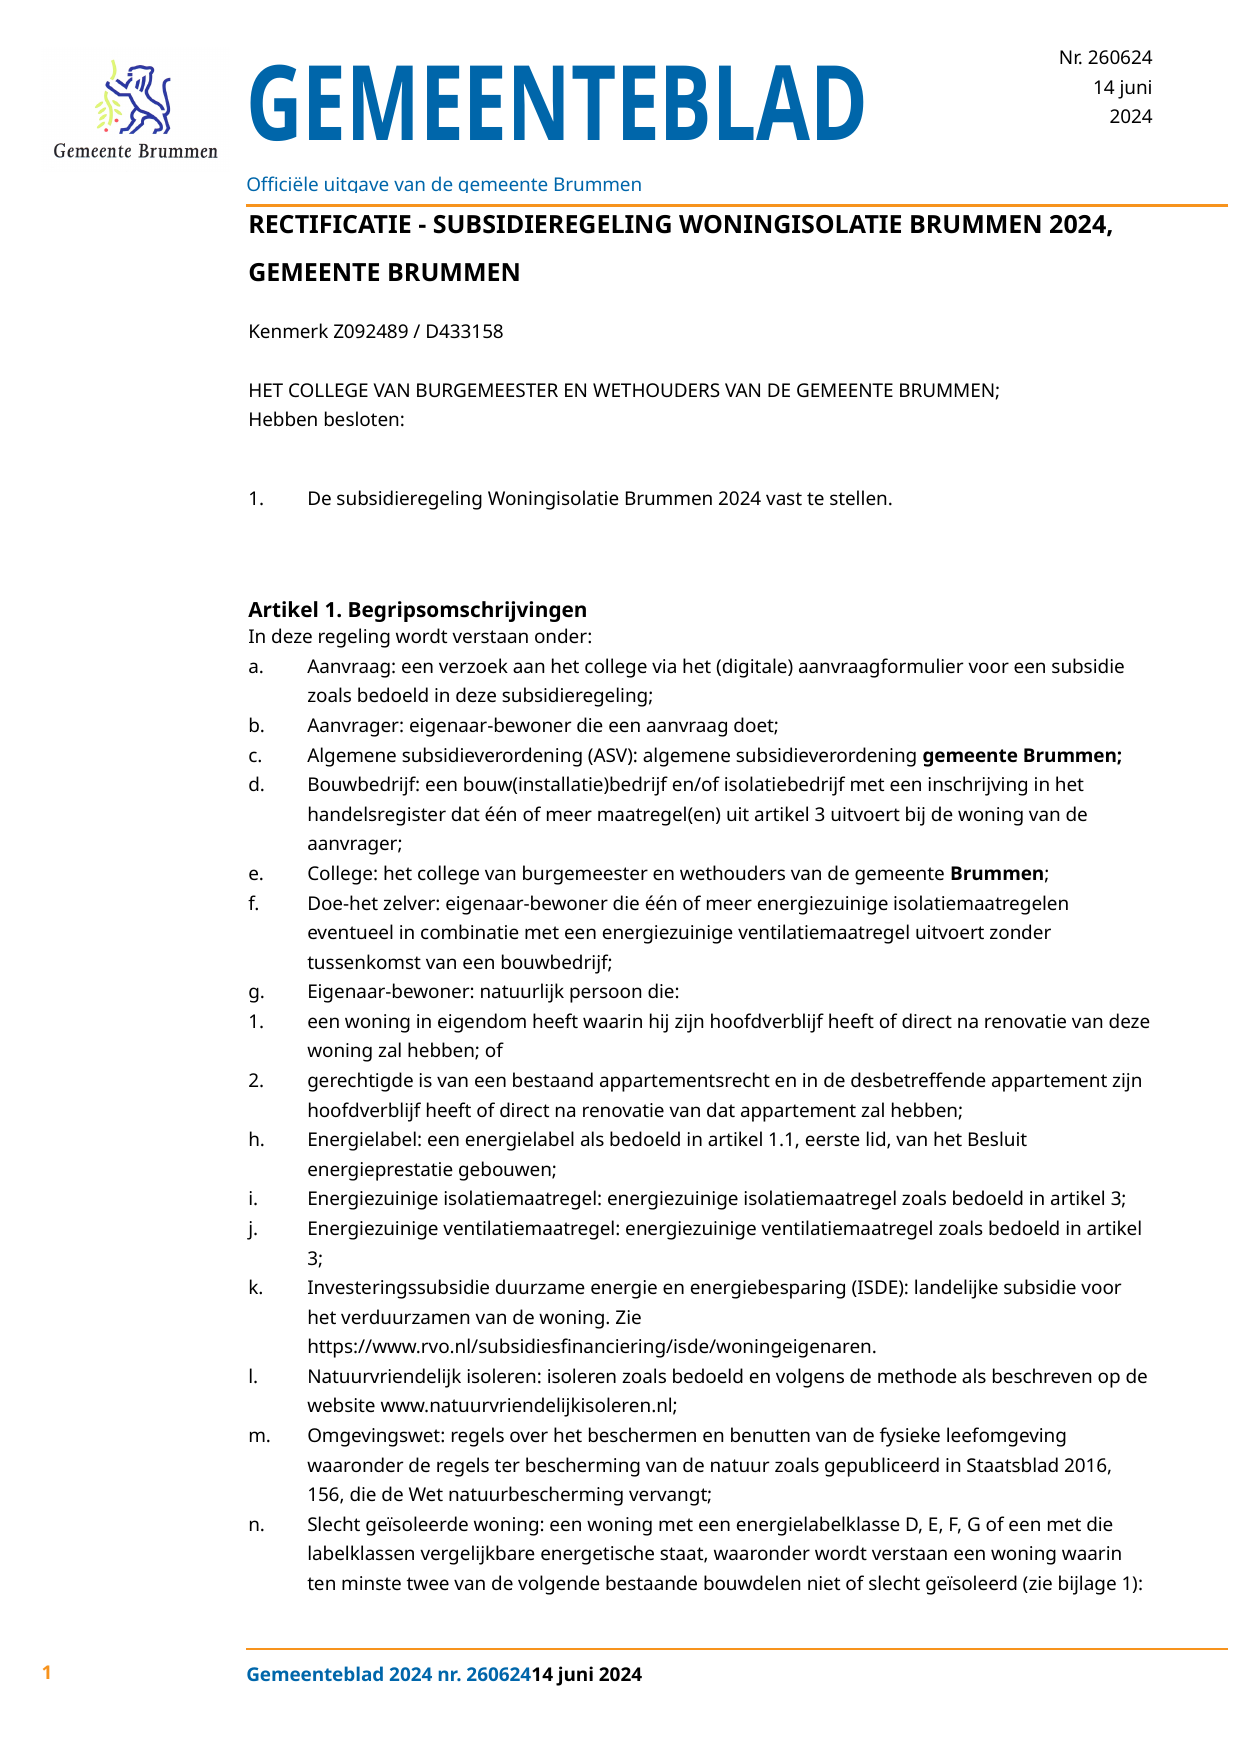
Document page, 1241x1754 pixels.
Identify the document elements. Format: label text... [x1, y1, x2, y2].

list Doe-het zelver: eigenaar-bewoner die één of meer energiezuinige isolatiemaatregelen eventueel in combinatie met een energiezuinige ventilatiemaatregel uitvoert zonder tussenkomst van een bouwbedrijf; [248, 890, 1152, 975]
list een woning in eigendom heeft waarin hij zijn hoofdverblijf heeft of direct na renovatie van deze woning zal hebben; of [248, 1008, 1152, 1063]
text RECTIFICATIE - SUBSIDIEREGELING WONINGISOLATIE BRUMMEN 2024, GEMEENTE BRUMMEN [248, 207, 1152, 288]
list De subsidieregeling Woningisolatie Brummen 2024 vast te stellen. [248, 486, 1152, 511]
list Algemene subsidieverordening (ASV): algemene subsidieverordening gemeente Brummen; [248, 742, 1152, 768]
list Natuurvriendelijk isoleren: isoleren zoals bedoeld en volgens de methode als beschreven op de website www.natuurvriendelijkisoleren.nl; [248, 1363, 1152, 1418]
list Aanvrager: eigenaar-bewoner die een aanvraag doet; [248, 712, 1152, 738]
list Eigenaar-bewoner: natuurlijk persoon die: [248, 978, 1152, 1004]
text In deze regeling wordt verstaan onder: [248, 623, 1152, 649]
list College: het college van burgemeester en wethouders van de gemeente Brummen; [248, 860, 1152, 886]
text Kenmerk Z092489 / D433158 [248, 318, 1152, 344]
list Aanvraag: een verzoek aan het college via het (digitale) aanvraagformulier voor een subsidie zoals bedoeld in deze subsidieregeling; [248, 653, 1152, 708]
text Hebben besloten: [248, 407, 1152, 432]
list Energielabel: een energielabel als bedoeld in artikel 1.1, eerste lid, van het Besluit energieprestatie gebouwen; [248, 1126, 1152, 1182]
list gerechtigde is van een bestaand appartementsrecht en in de desbetreffende appartement zijn hoofdverblijf heeft of direct na renovatie van dat appartement zal hebben; [248, 1067, 1152, 1123]
list Investeringssubsidie duurzame energie en energiebesparing (ISDE): landelijke subsidie voor het verduurzamen van de woning. Zie https://www.rvo.nl/subsidiesfinanciering/isde/woningeigenaren. [248, 1274, 1152, 1359]
list Slecht geïsoleerde woning: een woning met een energielabelklasse D, E, F, G of een met die labelklassen vergelijkbare energetische staat, waaronder wordt verstaan een woning waarin ten minste twee van de volgende bestaande bouwdelen niet of slecht geïsoleerd (zie bijlage 1): [248, 1511, 1152, 1596]
list Energiezuinige isolatiemaatregel: energiezuinige isolatiemaatregel zoals bedoeld in artikel 3; [248, 1186, 1152, 1211]
picture [41, 47, 231, 172]
text Artikel 1. Begripsomschrijvingen [248, 595, 1152, 623]
list Omgevingswet: regels over het beschermen en benutten van de fysieke leefomgeving waaronder de regels ter bescherming van de natuur zoals gepubliceerd in Staatsblad 2016, 156, die de Wet natuurbescherming vervangt; [248, 1422, 1152, 1507]
text HET COLLEGE VAN BURGEMEESTER EN WETHOUDERS VAN DE GEMEENTE BRUMMEN; [248, 377, 1152, 403]
list Bouwbedrijf: een bouw(installatie)bedrijf en/of isolatiebedrijf met een inschrijving in het handelsregister dat één of meer maatregel(en) uit artikel 3 uitvoert bij de woning van de aanvrager; [248, 771, 1152, 856]
list Energiezuinige ventilatiemaatregel: energiezuinige ventilatiemaatregel zoals bedoeld in artikel 3; [248, 1215, 1152, 1271]
